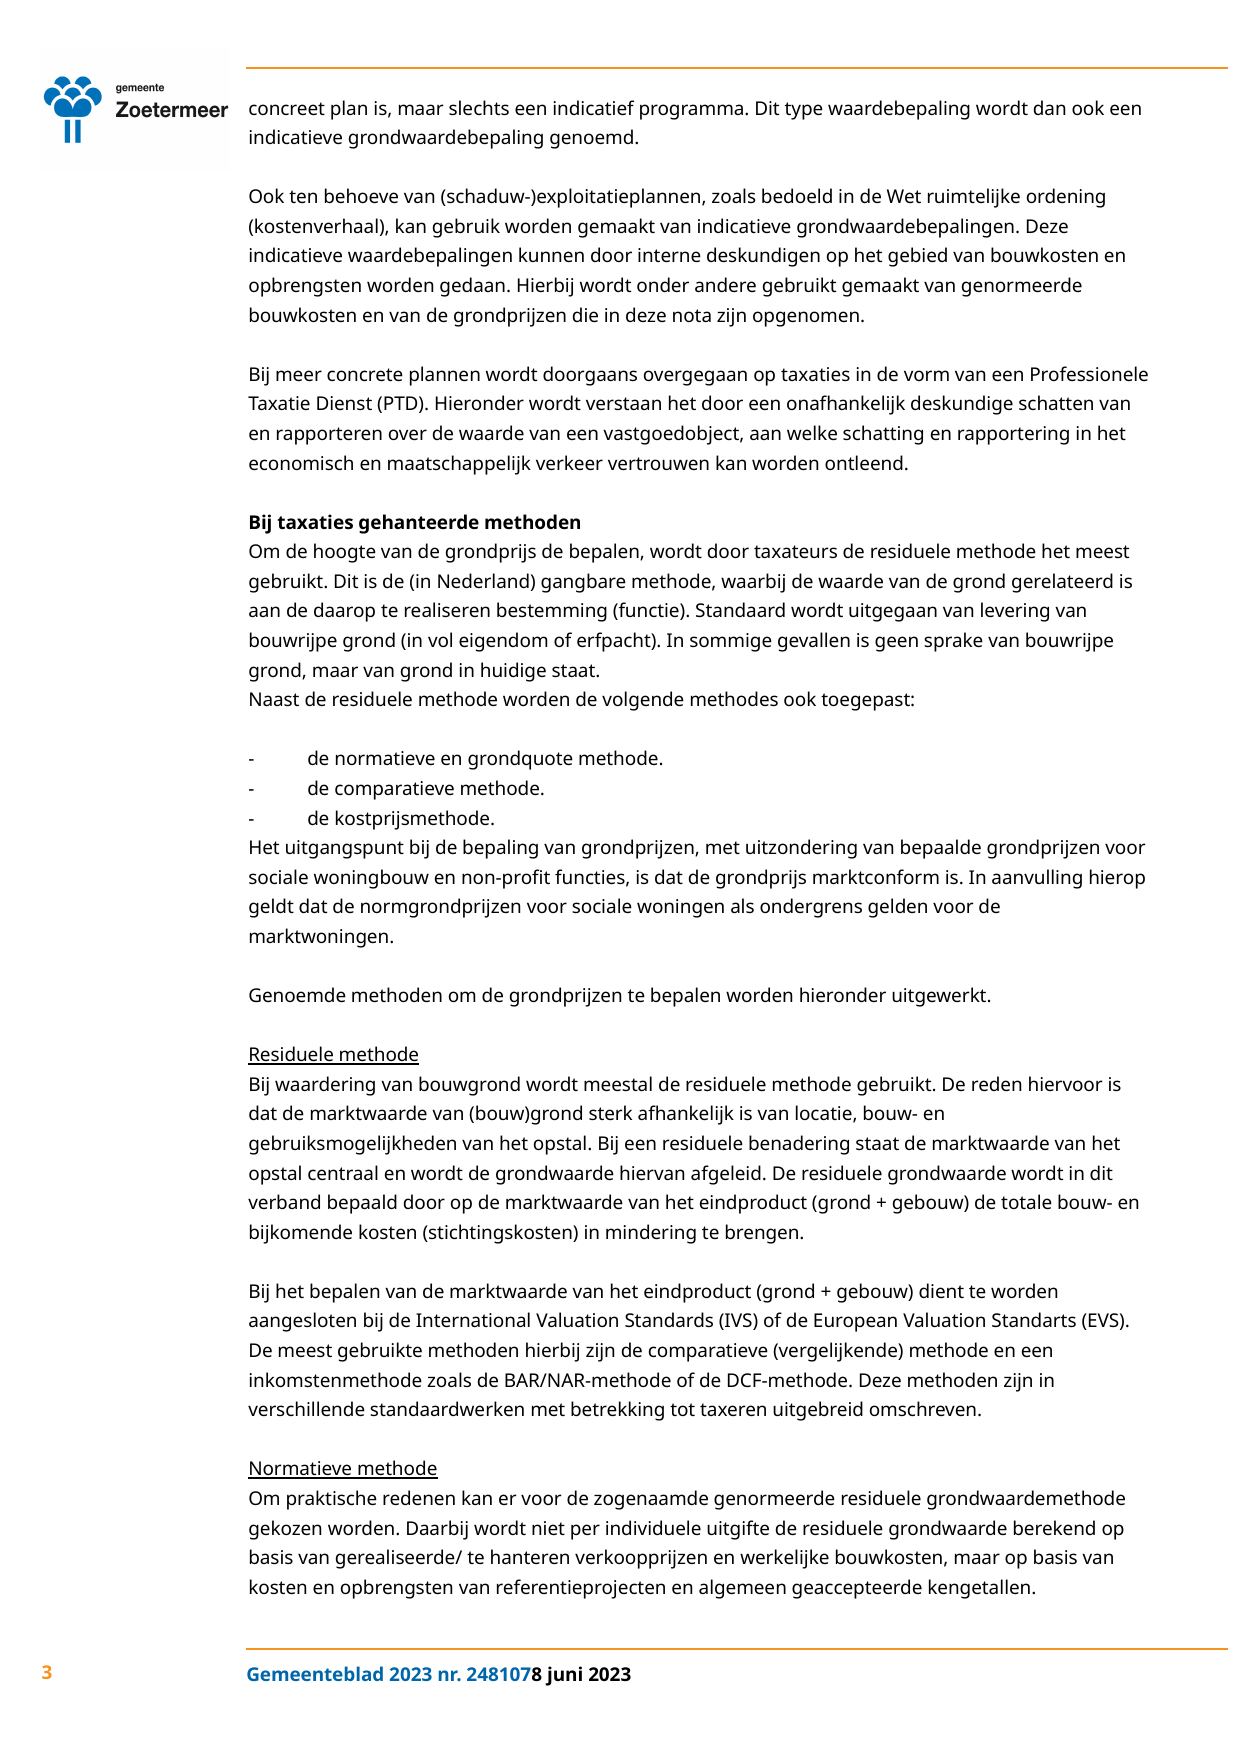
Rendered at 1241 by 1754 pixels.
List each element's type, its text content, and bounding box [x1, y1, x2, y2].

text Ook ten behoeve van (schaduw-)exploitatieplannen, zoals bedoeld in de Wet ruimtelijke ordening (kostenverhaal), kan gebruik worden gemaakt van indicatieve grondwaardebepalingen. Deze indicatieve waardebepalingen kunnen door interne deskundigen op het gebied van bouwkosten en opbrengsten worden gedaan. Hierbij wordt onder andere gebruikt gemaakt van genormeerde bouwkosten en van de grondprijzen die in deze nota zijn opgenomen. [248, 183, 1152, 328]
text Om praktische redenen kan er voor de zogenaamde genormeerde residuele grondwaardemethode gekozen worden. Daarbij wordt niet per individuele uitgifte de residuele grondwaarde berekend op basis van gerealiseerde/ te hanteren verkoopprijzen en werkelijke bouwkosten, maar op basis van kosten en opbrengsten van referentieprojecten en algemeen geaccepteerde kengetallen. [248, 1485, 1152, 1600]
list de normatieve en grondquote methode. [248, 746, 1152, 771]
list de comparatieve methode. [248, 775, 1152, 801]
text Genoemde methoden om de grondprijzen te bepalen worden hieronder uitgewerkt. [248, 982, 1152, 1008]
list de kostprijsmethode. [248, 805, 1152, 831]
text Residuele methode [248, 1041, 1152, 1067]
text Bij waardering van bouwgrond wordt meestal de residuele methode gebruikt. De reden hiervoor is dat de marktwaarde van (bouw)grond sterk afhankelijk is van locatie, bouw- en gebruiksmogelijkheden van het opstal. Bij een residuele benadering staat de marktwaarde van het opstal centraal en wordt de grondwaarde hiervan afgeleid. De residuele grondwaarde wordt in dit verband bepaald door op de marktwaarde van het eindproduct (grond + gebouw) de totale bouw- en bijkomende kosten (stichtingskosten) in mindering te brengen. [248, 1071, 1152, 1245]
text concreet plan is, maar slechts een indicatief programma. Dit type waardebepaling wordt dan ook een indicatieve grondwaardebepaling genoemd. [248, 95, 1152, 150]
text Bij het bepalen van de marktwaarde van het eindproduct (grond + gebouw) dient te worden aangesloten bij de International Valuation Standards (IVS) of de European Valuation Standarts (EVS). De meest gebruikte methoden hierbij zijn de comparatieve (vergelijkende) methode en een inkomstenmethode zoals de BAR/NAR-methode of de DCF-methode. Deze methoden zijn in verschillende standaardwerken met betrekking tot taxeren uitgebreid omschreven. [248, 1278, 1152, 1422]
picture [41, 47, 231, 172]
text Het uitgangspunt bij de bepaling van grondprijzen, met uitzondering van bepaalde grondprijzen voor sociale woningbouw en non-profit functies, is dat de grondprijs marktconform is. In aanvulling hierop geldt dat de normgrondprijzen voor sociale woningen als ondergrens gelden voor de marktwoningen. [248, 834, 1152, 949]
text Bij meer concrete plannen wordt doorgaans overgegaan op taxaties in de vorm van een Professionele Taxatie Dienst (PTD). Hieronder wordt verstaan het door een onafhankelijk deskundige schatten van en rapporteren over de waarde van een vastgoedobject, aan welke schatting en rapportering in het economisch en maatschappelijk verkeer vertrouwen kan worden ontleend. [248, 361, 1152, 476]
text Normatieve methode [248, 1456, 1152, 1481]
text Bij taxaties gehanteerde methoden [248, 509, 1152, 535]
text Om de hoogte van de grondprijs de bepalen, wordt door taxateurs de residuele methode het meest gebruikt. Dit is de (in Nederland) gangbare methode, waarbij de waarde van de grond gerelateerd is aan de daarop te realiseren bestemming (functie). Standaard wordt uitgegaan van levering van bouwrijpe grond (in vol eigendom of erfpacht). In sommige gevallen is geen sprake van bouwrijpe grond, maar van grond in huidige staat. [248, 538, 1152, 683]
text Naast de residuele methode worden de volgende methodes ook toegepast: [248, 686, 1152, 712]
